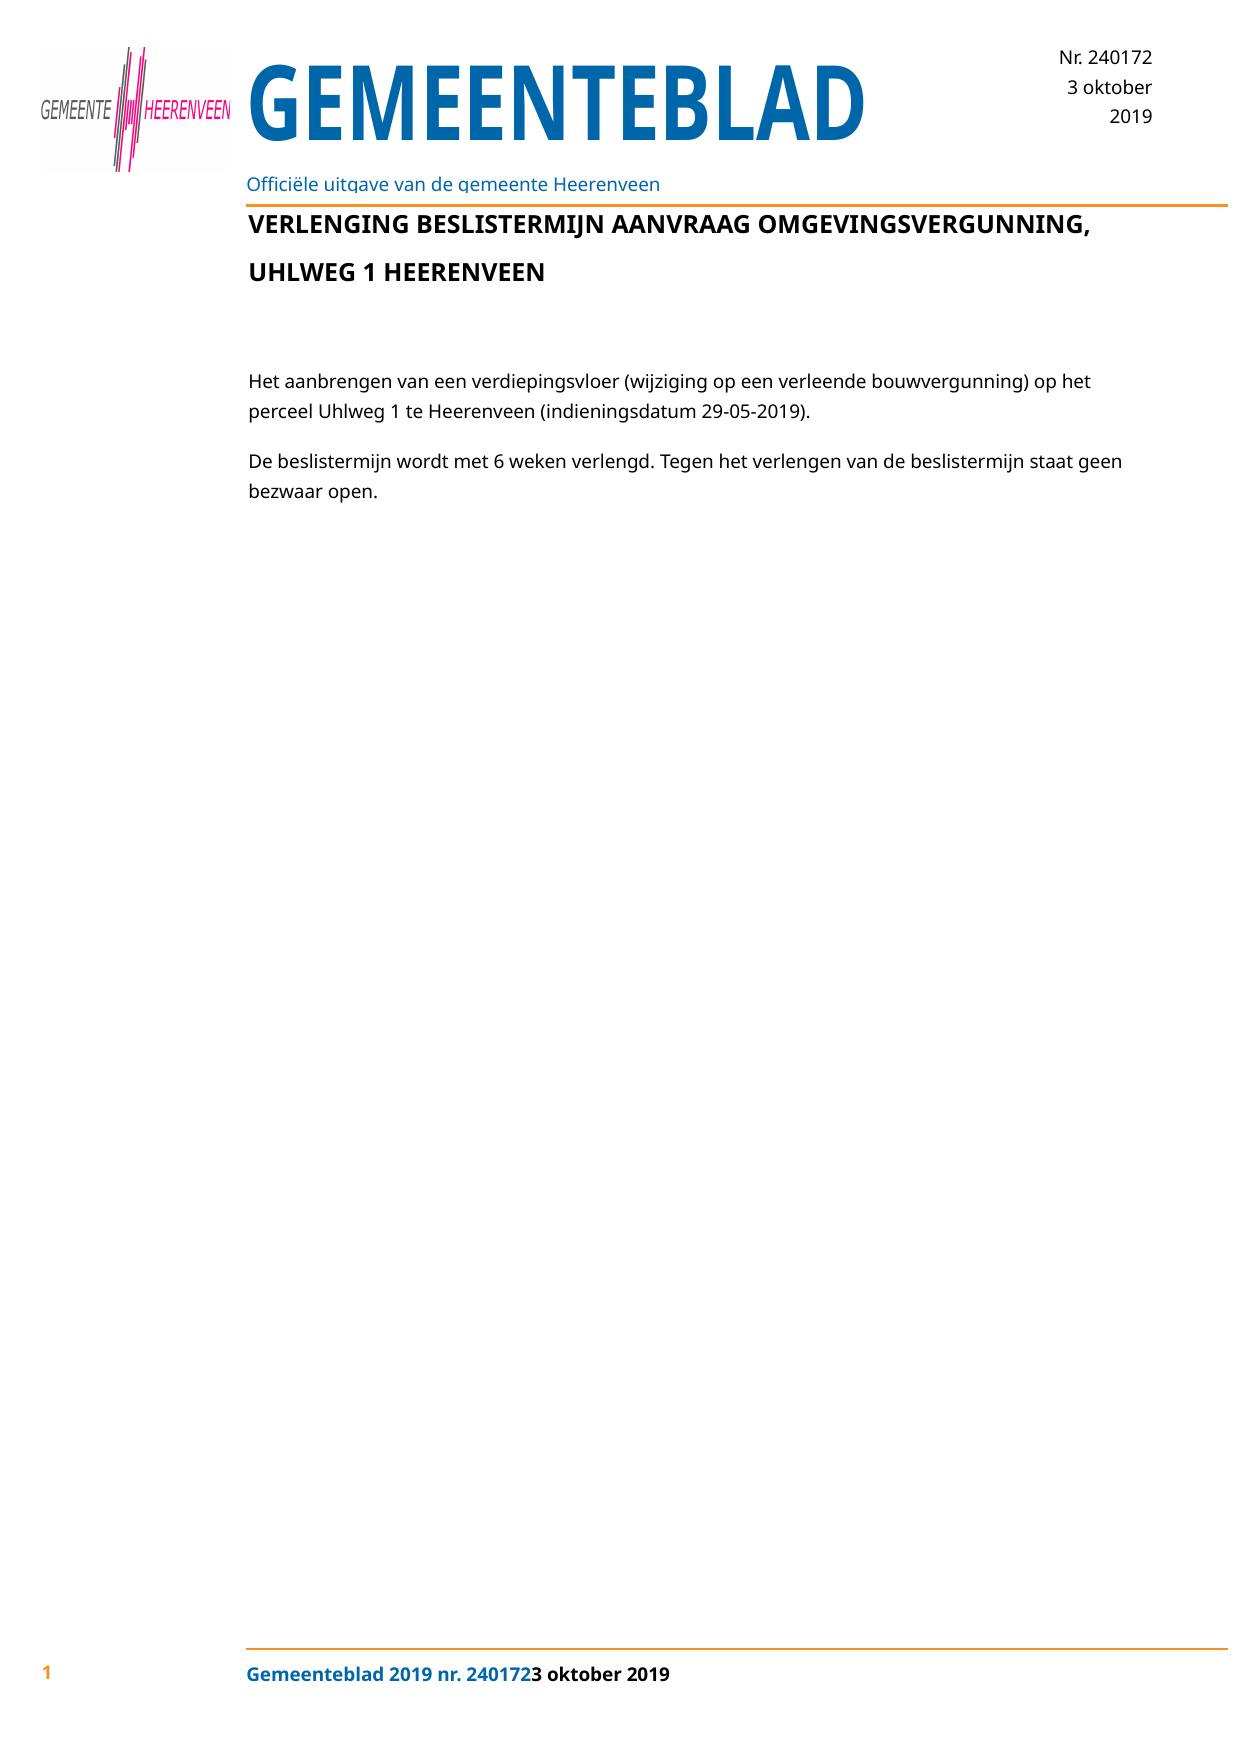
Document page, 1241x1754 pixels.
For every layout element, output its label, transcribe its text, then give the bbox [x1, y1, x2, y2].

text De beslistermijn wordt met 6 weken verlengd. Tegen het verlengen van de beslistermijn staat geen bezwaar open. [248, 448, 1152, 504]
picture [41, 47, 231, 172]
text VERLENGING BESLISTERMIJN AANVRAAG OMGEVINGSVERGUNNING, UHLWEG 1 HEERENVEEN [248, 207, 1152, 288]
text Het aanbrengen van een verdiepingsvloer (wijziging op een verleende bouwvergunning) op het perceel Uhlweg 1 te Heerenveen (indieningsdatum 29-05-2019). [248, 368, 1152, 424]
